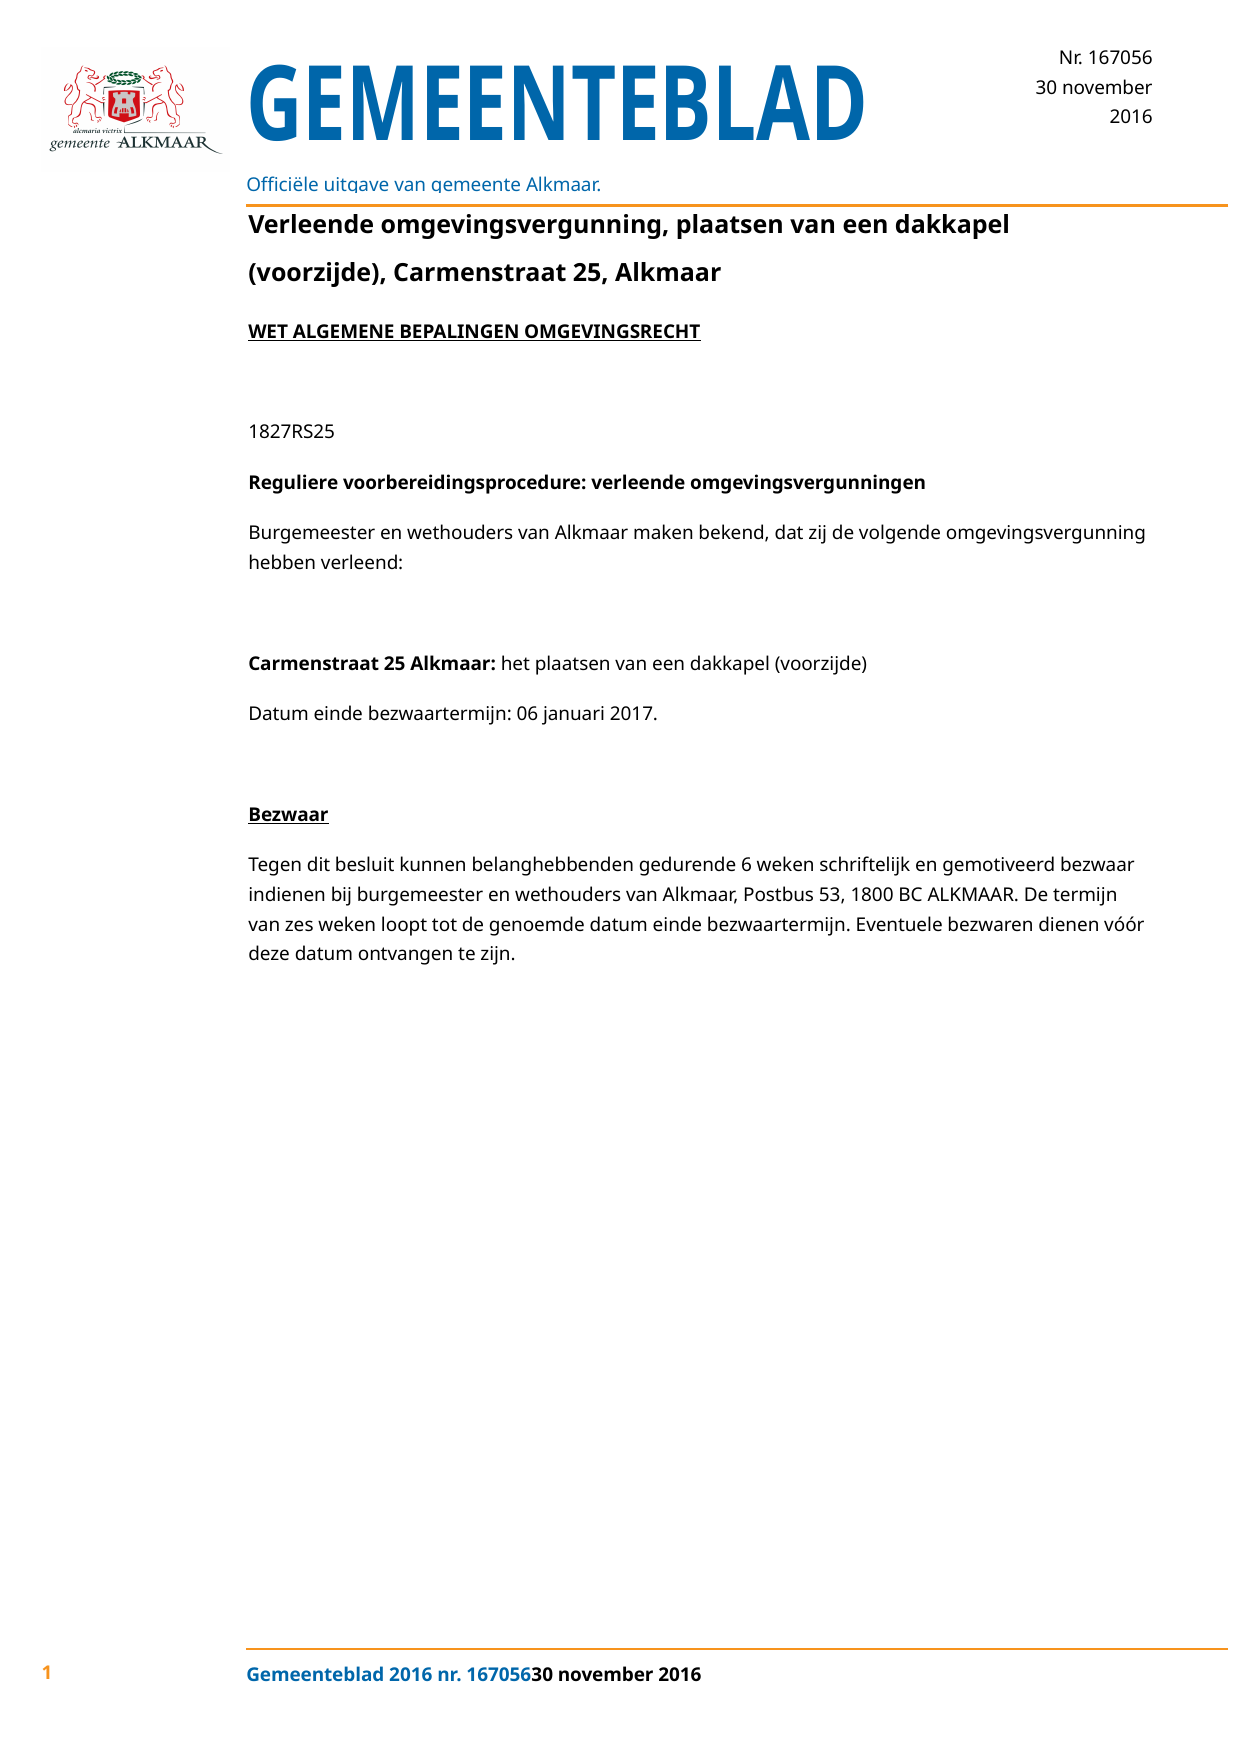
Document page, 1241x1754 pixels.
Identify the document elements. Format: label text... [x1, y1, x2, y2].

text Datum einde bezwaartermijn: 06 januari 2017. [248, 700, 1152, 726]
text Burgemeester en wethouders van Alkmaar maken bekend, dat zij de volgende omgevingsvergunning hebben verleend: [248, 519, 1152, 575]
text WET ALGEMENE BEPALINGEN OMGEVINGSRECHT [248, 318, 1152, 344]
text Tegen dit besluit kunnen belanghebbenden gedurende 6 weken schriftelijk en gemotiveerd bezwaar indienen bij burgemeester en wethouders van Alkmaar, Postbus 53, 1800 BC ALKMAAR. De termijn van zes weken loopt tot de genoemde datum einde bezwaartermijn. Eventuele bezwaren dienen vóór deze datum ontvangen te zijn. [248, 852, 1152, 966]
text 1827RS25 [248, 419, 1152, 444]
text Bezwaar [248, 801, 1152, 827]
text Verleende omgevingsvergunning, plaatsen van een dakkapel (voorzijde), Carmenstraat 25, Alkmaar [248, 207, 1152, 288]
text Carmenstraat 25 Alkmaar: het plaatsen van een dakkapel (voorzijde) [248, 650, 1152, 676]
text Reguliere voorbereidingsprocedure: verleende omgevingsvergunningen [248, 469, 1152, 495]
picture [41, 47, 231, 172]
